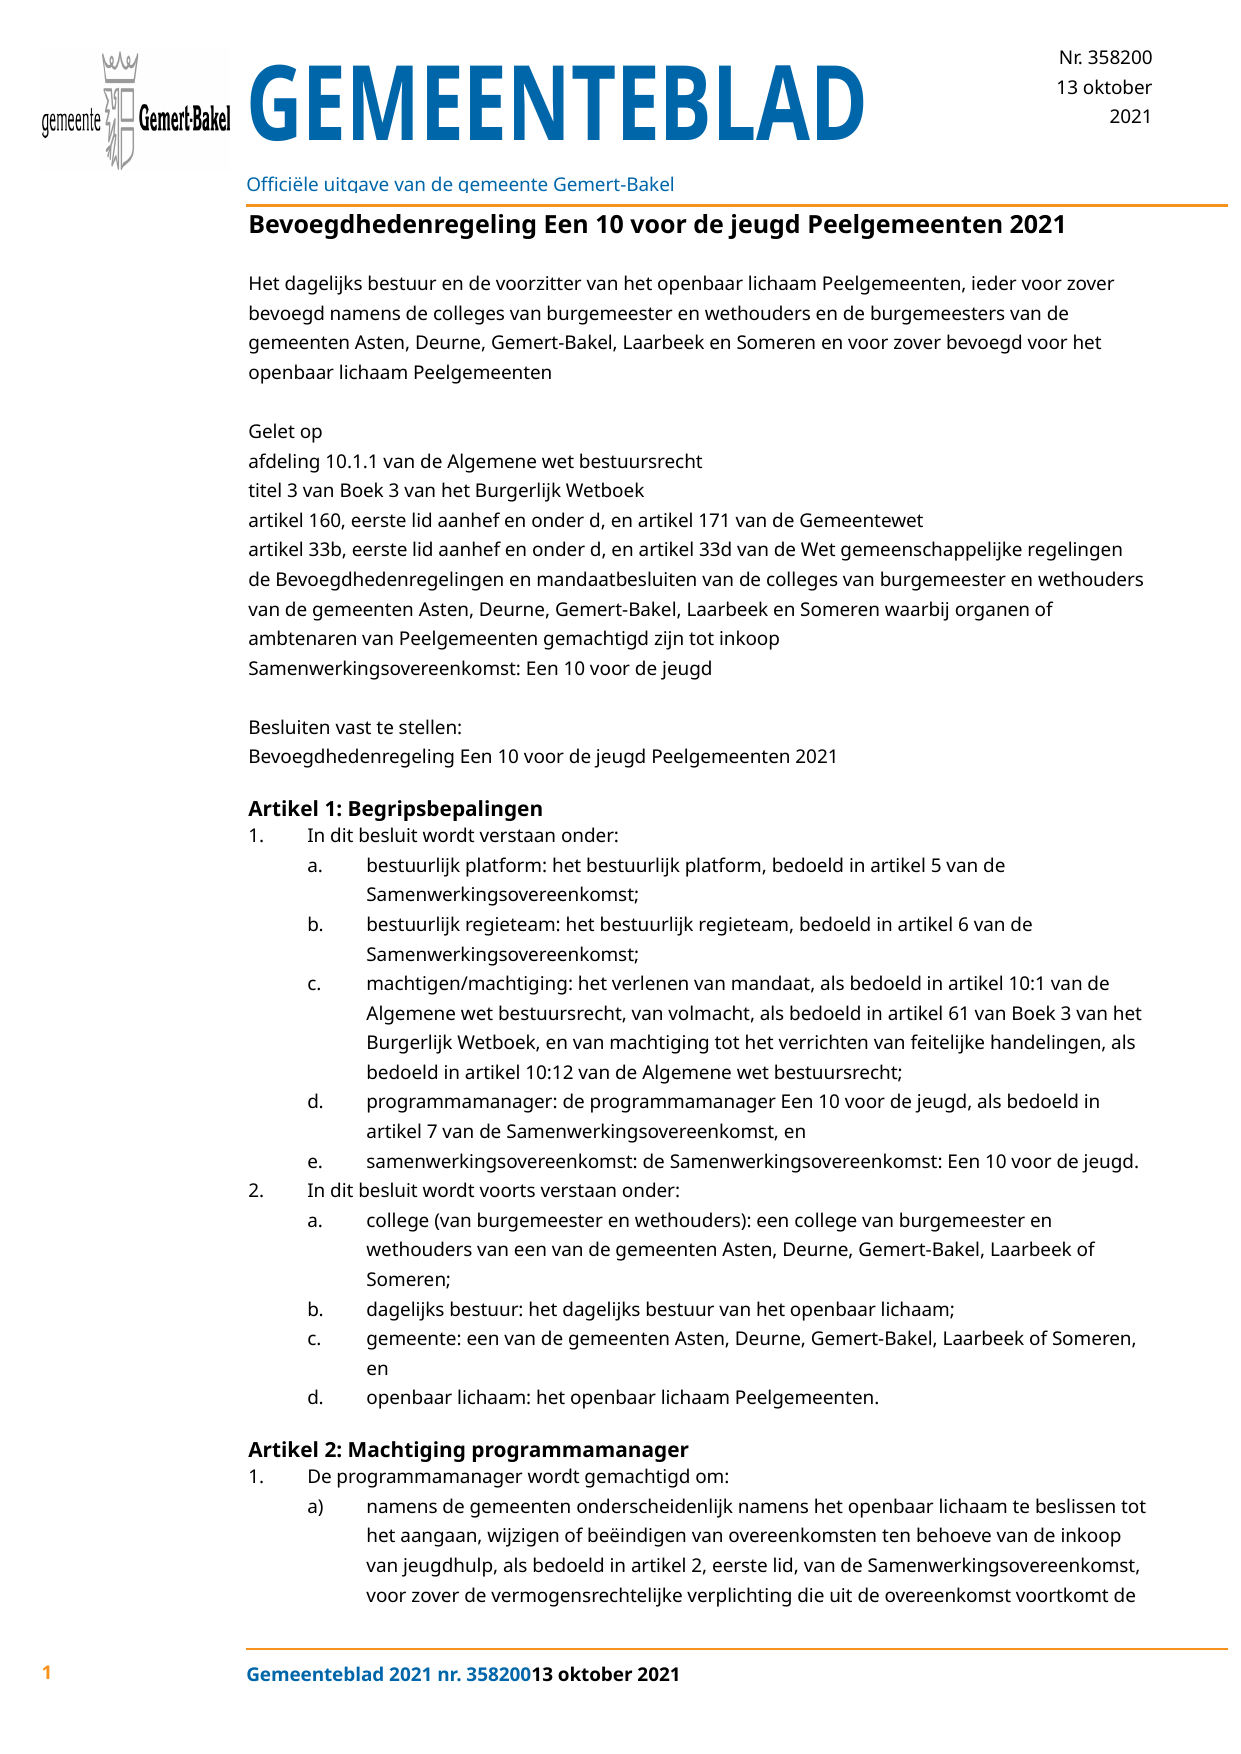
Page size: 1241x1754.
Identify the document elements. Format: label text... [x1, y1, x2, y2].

text Besluiten vast te stellen: [248, 714, 1152, 740]
text de Bevoegdhedenregelingen en mandaatbesluiten van de colleges van burgemeester en wethouders van de gemeenten Asten, Deurne, Gemert-Bakel, Laarbeek en Someren waarbij organen of ambtenaren van Peelgemeenten gemachtigd zijn tot inkoop [248, 566, 1152, 651]
text titel 3 van Boek 3 van het Burgerlijk Wetboek [248, 477, 1152, 503]
list dagelijks bestuur: het dagelijks bestuur van het openbaar lichaam; [307, 1296, 1152, 1322]
text artikel 33b, eerste lid aanhef en onder d, en artikel 33d van de Wet gemeenschappelijke regelingen [248, 537, 1152, 562]
list machtigen/machtiging: het verlenen van mandaat, als bedoeld in artikel 10:1 van de Algemene wet bestuursrecht, van volmacht, als bedoeld in artikel 61 van Boek 3 van het Burgerlijk Wetboek, en van machtiging tot het verrichten van feitelijke handelingen, als bedoeld in artikel 10:12 van de Algemene wet bestuursrecht; [307, 970, 1152, 1085]
list openbaar lichaam: het openbaar lichaam Peelgemeenten. [307, 1384, 1152, 1410]
list programmamanager: de programmamanager Een 10 voor de jeugd, als bedoeld in artikel 7 van de Samenwerkingsovereenkomst, en [307, 1089, 1152, 1144]
text Gelet op [248, 418, 1152, 444]
text Samenwerkingsovereenkomst: Een 10 voor de jeugd [248, 655, 1152, 681]
list samenwerkingsovereenkomst: de Samenwerkingsovereenkomst: Een 10 voor de jeugd. [307, 1148, 1152, 1174]
text Artikel 2: Machtiging programmamanager [248, 1435, 1152, 1463]
text afdeling 10.1.1 van de Algemene wet bestuursrecht [248, 448, 1152, 473]
text Artikel 1: Begripsbepalingen [248, 794, 1152, 822]
text artikel 160, eerste lid aanhef en onder d, en artikel 171 van de Gemeentewet [248, 507, 1152, 533]
list college (van burgemeester en wethouders): een college van burgemeester en wethouders van een van de gemeenten Asten, Deurne, Gemert-Bakel, Laarbeek of Someren; [307, 1207, 1152, 1292]
text Bevoegdhedenregeling Een 10 voor de jeugd Peelgemeenten 2021 [248, 744, 1152, 769]
list In dit besluit wordt verstaan onder: [248, 822, 1152, 848]
text Het dagelijks bestuur en de voorzitter van het openbaar lichaam Peelgemeenten, ieder voor zover bevoegd namens de colleges van burgemeester en wethouders en de burgemeesters van de gemeenten Asten, Deurne, Gemert-Bakel, Laarbeek en Someren en voor zover bevoegd voor het openbaar lichaam Peelgemeenten [248, 270, 1152, 385]
list De programmamanager wordt gemachtigd om: [248, 1463, 1152, 1489]
picture [41, 47, 231, 172]
list gemeente: een van de gemeenten Asten, Deurne, Gemert-Bakel, Laarbeek of Someren, en [307, 1325, 1152, 1381]
list namens de gemeenten onderscheidenlijk namens het openbaar lichaam te beslissen tot het aangaan, wijzigen of beëindigen van overeenkomsten ten behoeve van de inkoop van jeugdhulp, als bedoeld in artikel 2, eerste lid, van de Samenwerkingsovereenkomst, voor zover de vermogensrechtelijke verplichting die uit de overeenkomst voortkomt de [307, 1493, 1152, 1607]
list In dit besluit wordt voorts verstaan onder: [248, 1177, 1152, 1203]
list bestuurlijk regieteam: het bestuurlijk regieteam, bedoeld in artikel 6 van de Samenwerkingsovereenkomst; [307, 911, 1152, 967]
list bestuurlijk platform: het bestuurlijk platform, bedoeld in artikel 5 van de Samenwerkingsovereenkomst; [307, 852, 1152, 907]
text Bevoegdhedenregeling Een 10 voor de jeugd Peelgemeenten 2021 [248, 207, 1152, 241]
